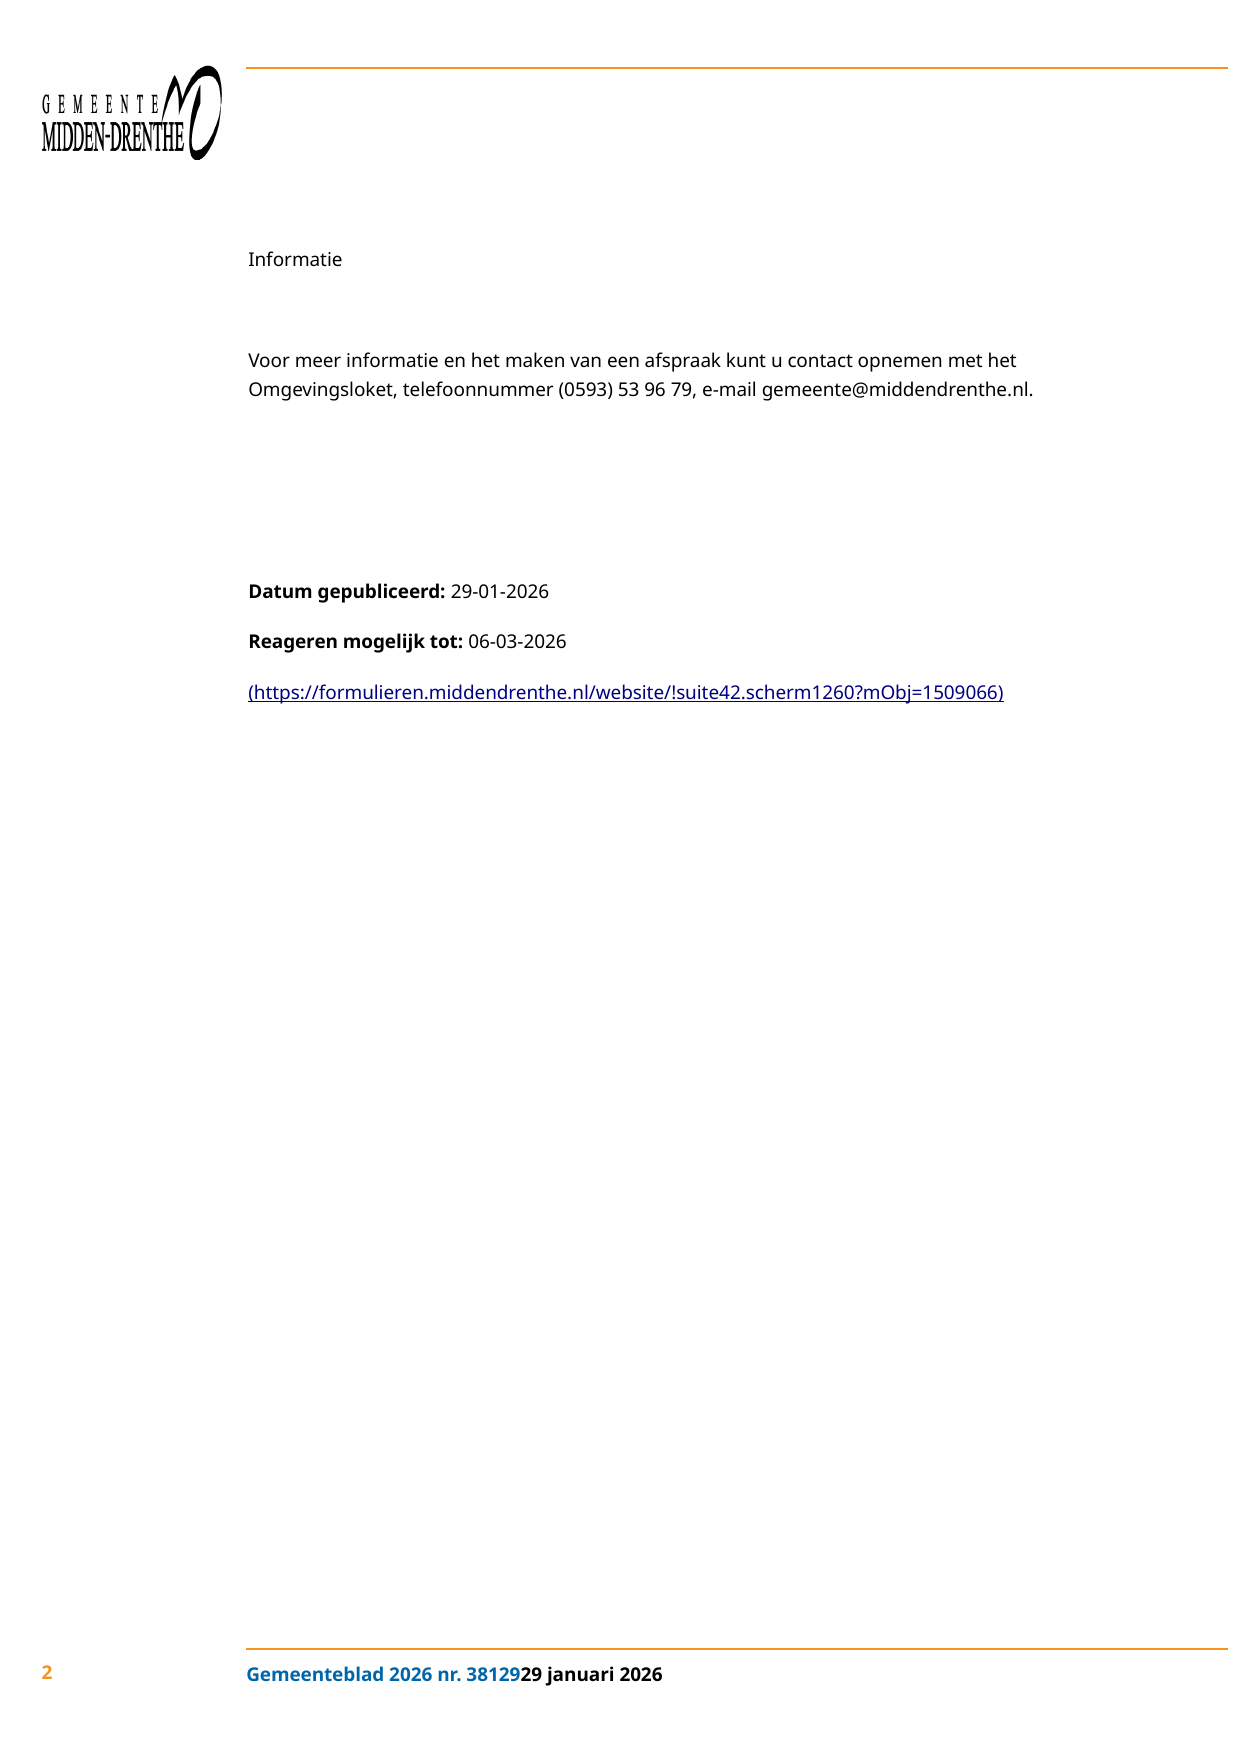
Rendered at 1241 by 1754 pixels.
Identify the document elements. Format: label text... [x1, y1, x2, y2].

text Datum gepubliceerd: 29-01-2026 [248, 578, 1152, 604]
text Reageren mogelijk tot: 06-03-2026 [248, 628, 1152, 654]
text Informatie [248, 246, 1152, 272]
picture [41, 47, 231, 172]
text Voor meer informatie en het maken van een afspraak kunt u contact opnemen met het Omgevingsloket, telefoonnummer (0593) 53 96 79, e-mail gemeente@middendrenthe.nl. [248, 347, 1152, 402]
text (https://formulieren.middendrenthe.nl/website/!suite42.scherm1260?mObj=1509066) [248, 679, 1152, 705]
